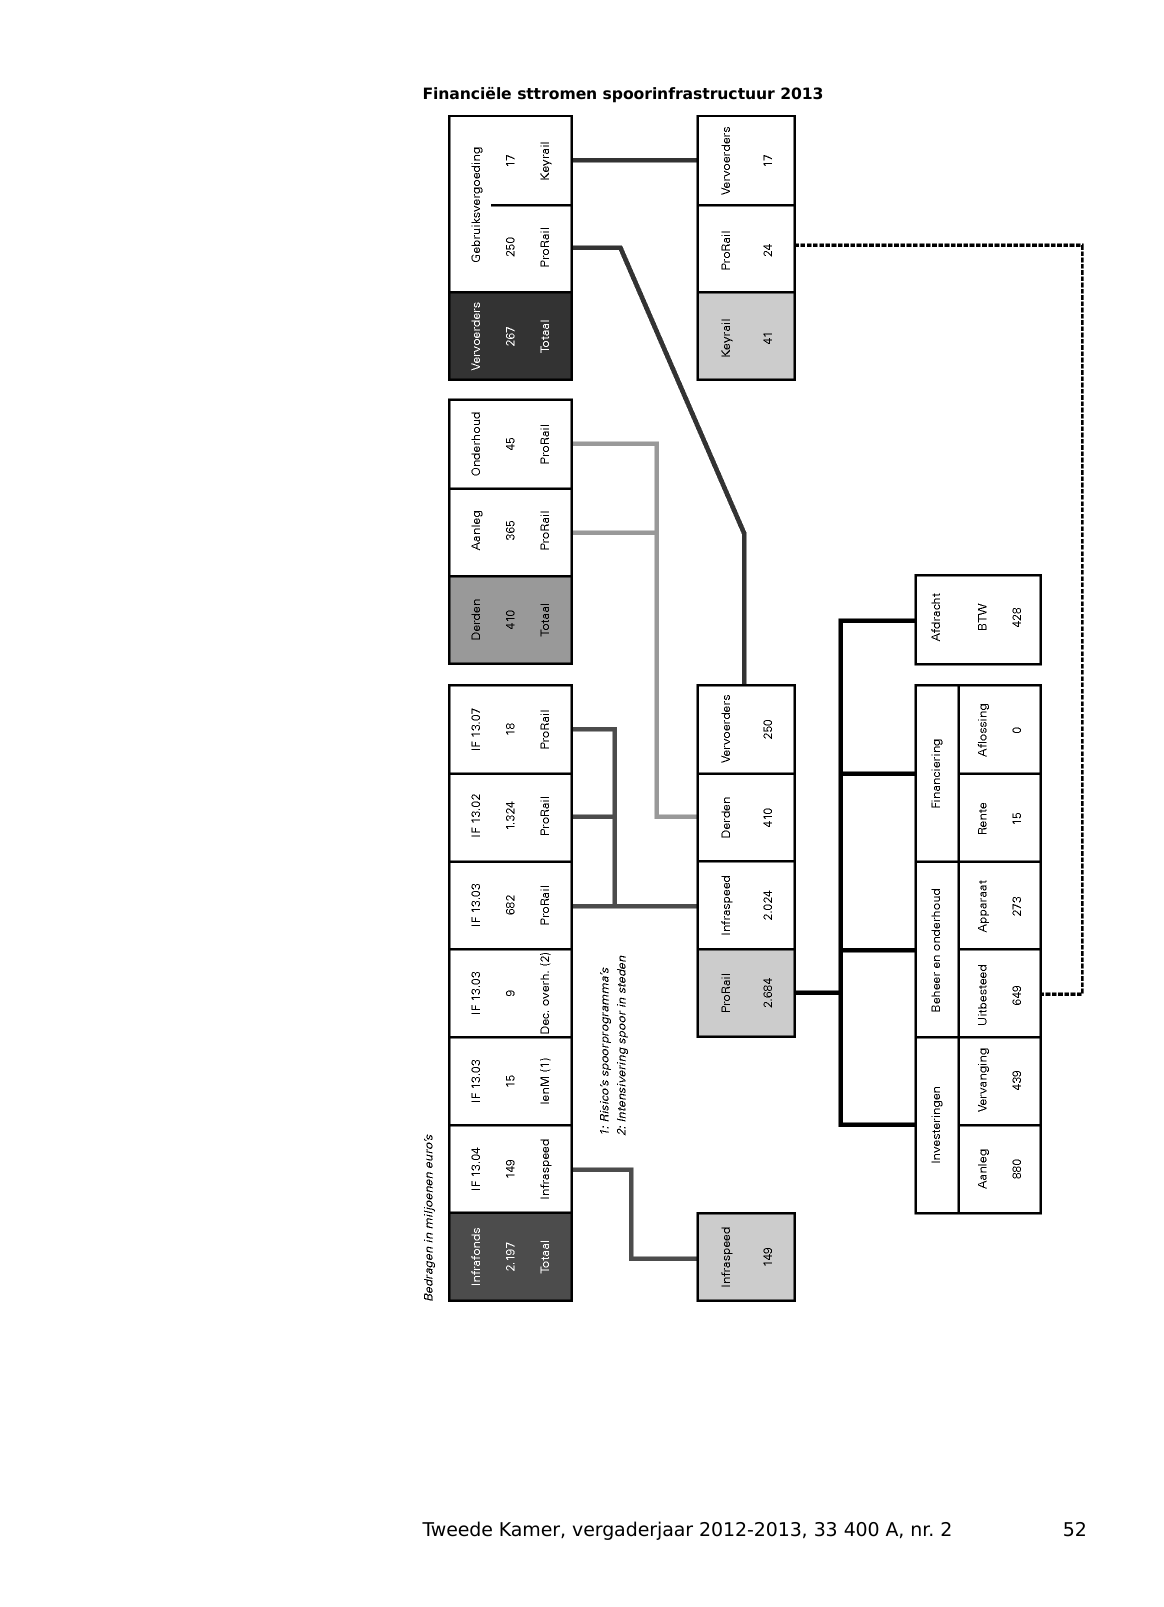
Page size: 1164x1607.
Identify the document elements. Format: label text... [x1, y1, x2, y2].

text Financiële sttromen spoorinfrastructuur 2013 [422, 85, 1084, 103]
picture [422, 115, 1084, 1302]
